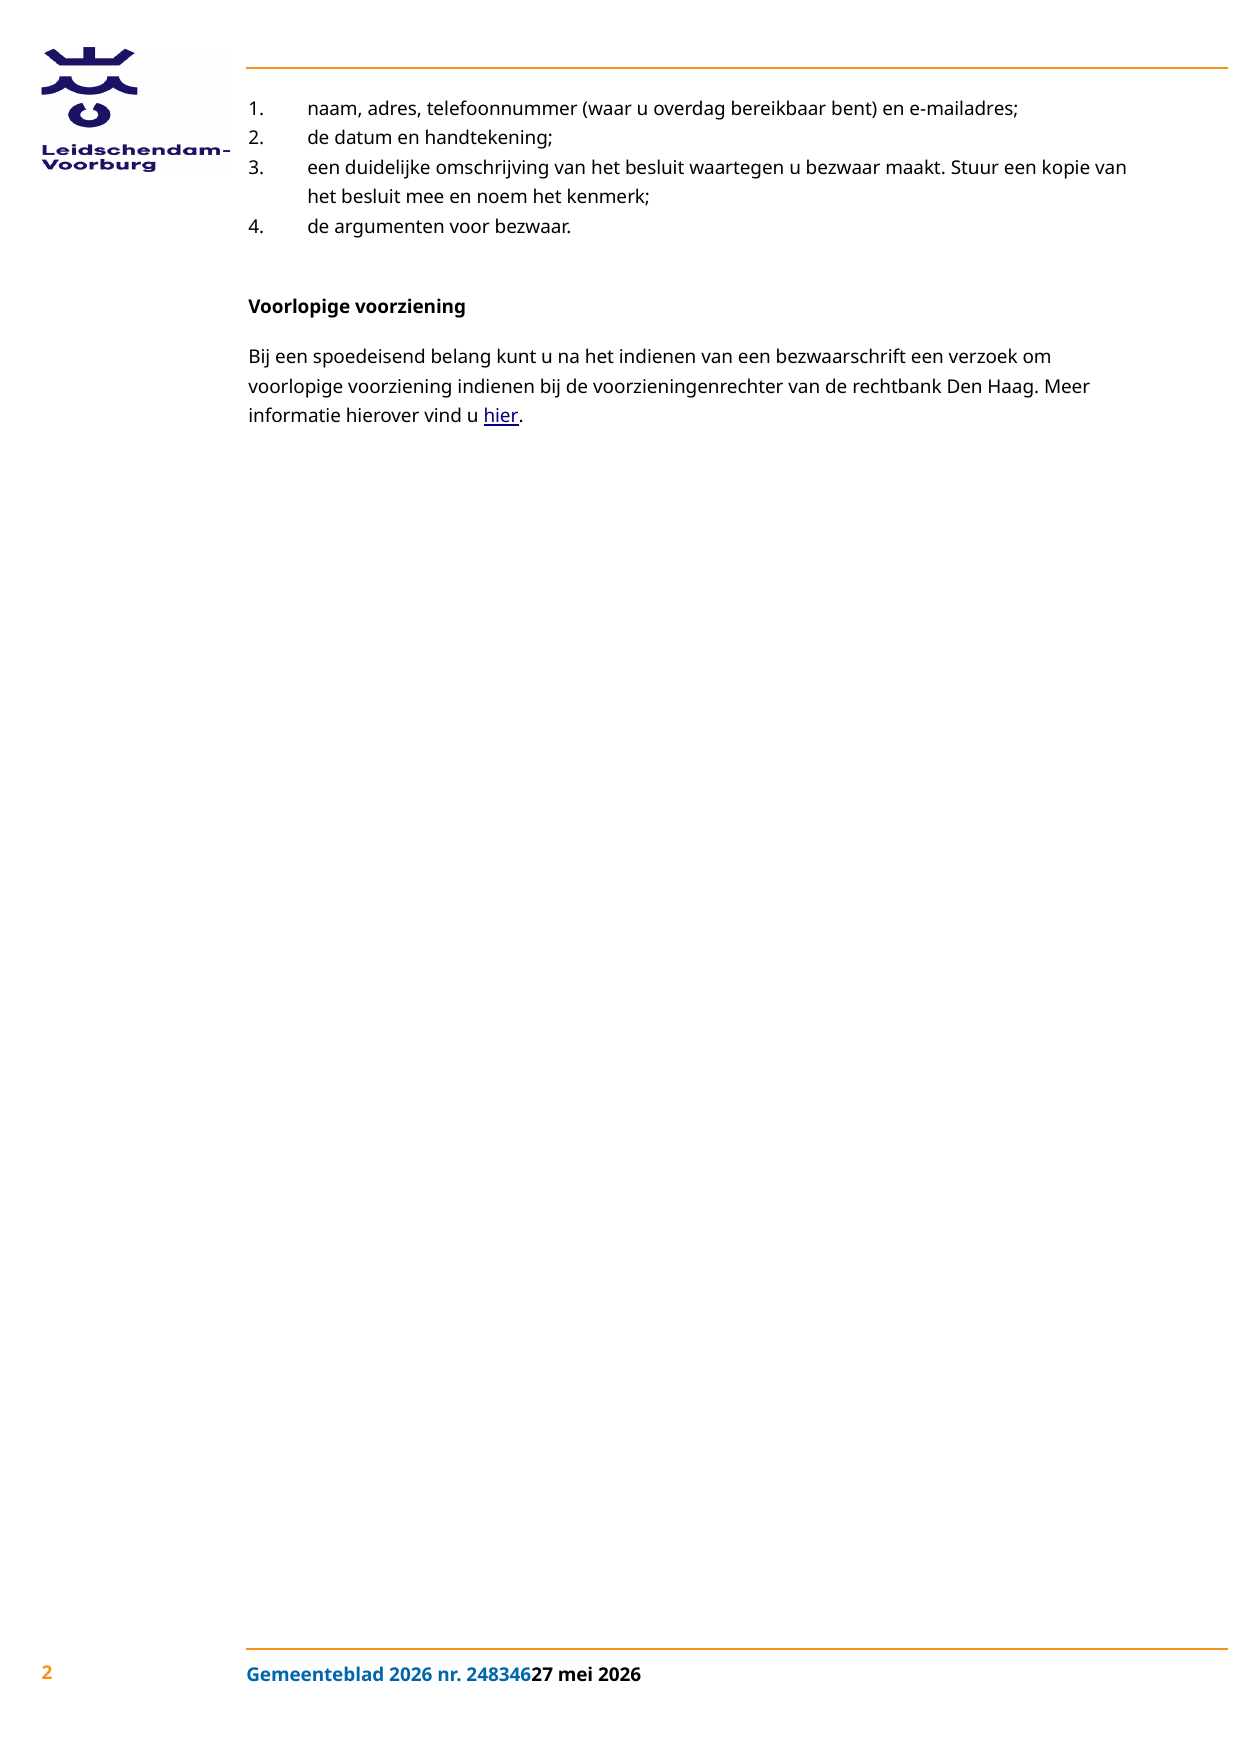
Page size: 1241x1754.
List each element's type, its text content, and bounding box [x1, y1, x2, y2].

list een duidelijke omschrijving van het besluit waartegen u bezwaar maakt. Stuur een kopie van het besluit mee en noem het kenmerk; [248, 154, 1152, 209]
text Voorlopige voorziening [248, 293, 1152, 319]
list naam, adres, telefoonnummer (waar u overdag bereikbaar bent) en e-mailadres; [248, 95, 1152, 121]
list de datum en handtekening; [248, 124, 1152, 150]
picture [41, 47, 231, 172]
list de argumenten voor bezwaar. [248, 213, 1152, 239]
text Bij een spoedeisend belang kunt u na het indienen van een bezwaarschrift een verzoek om voorlopige voorziening indienen bij de voorzieningenrechter van de rechtbank Den Haag. Meer informatie hierover vind u hier. [248, 343, 1152, 428]
